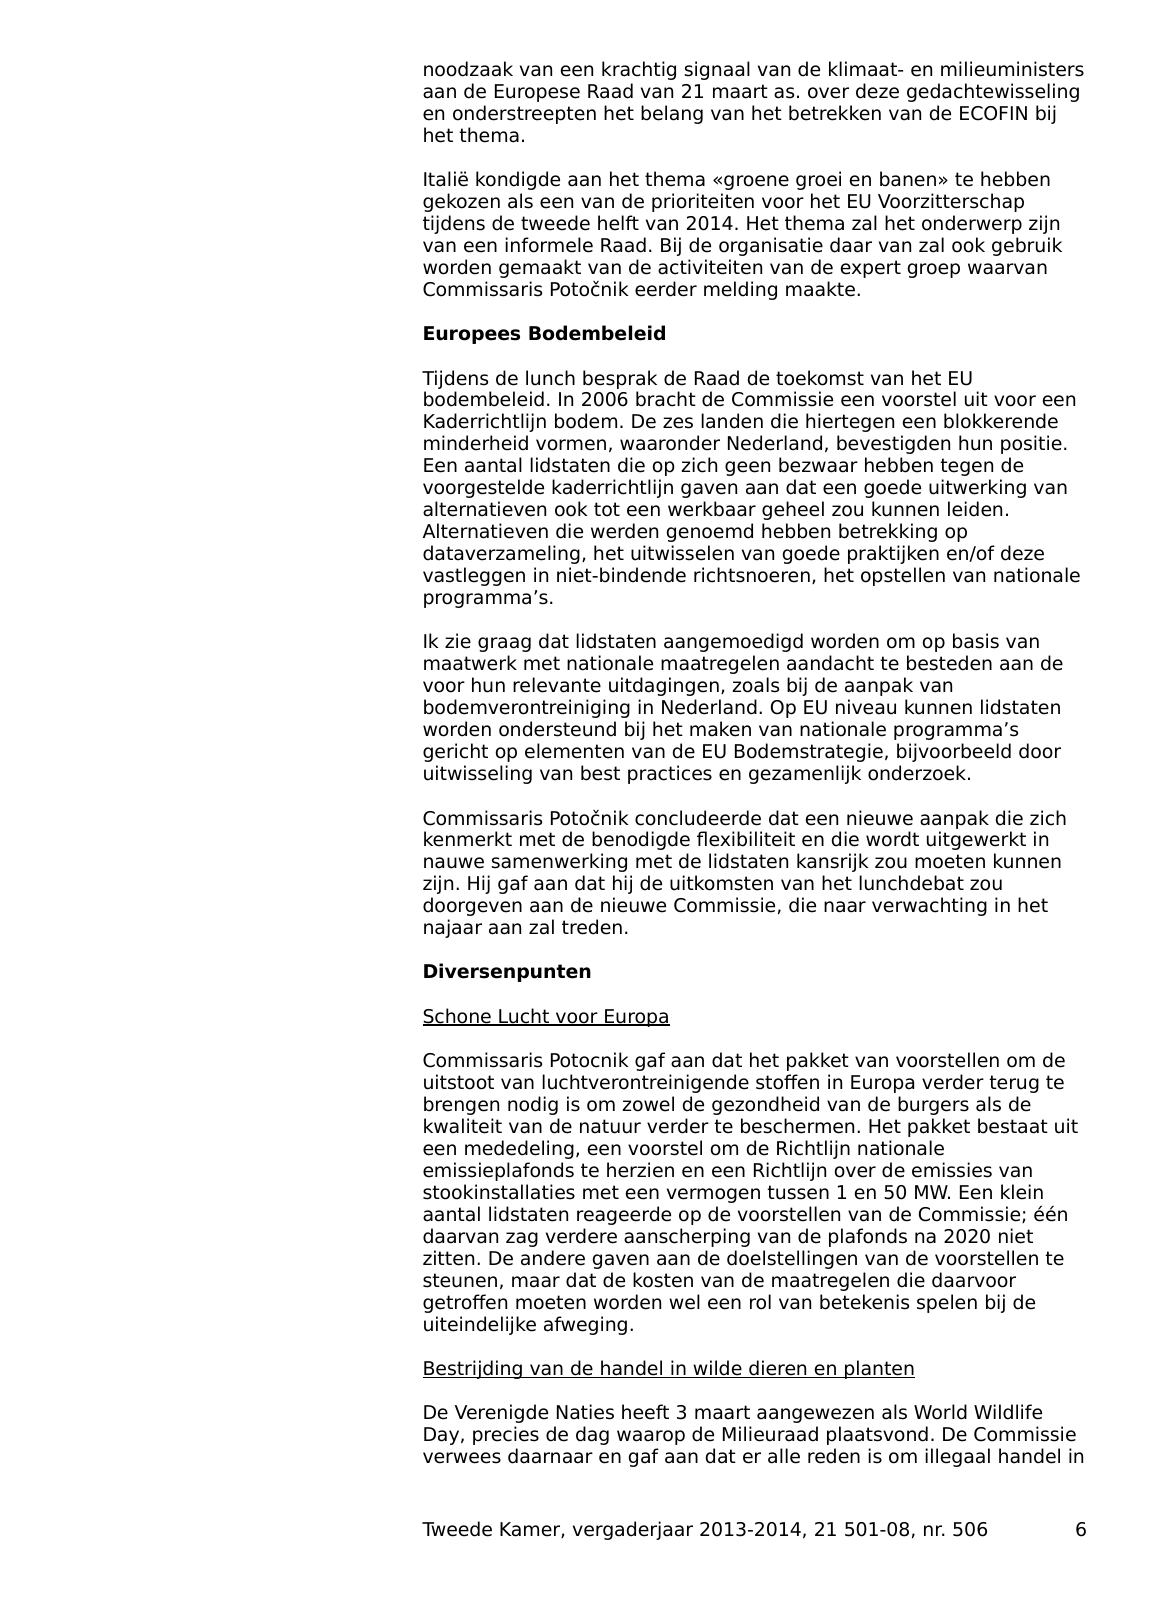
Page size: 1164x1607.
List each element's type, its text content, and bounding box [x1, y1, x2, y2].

text Commissaris Potocnik gaf aan dat het pakket van voorstellen om de uitstoot van luchtverontreinigende stoffen in Europa verder terug te brengen nodig is om zowel de gezondheid van de burgers als de kwaliteit van de natuur verder te beschermen. Het pakket bestaat uit een mededeling, een voorstel om de Richtlijn nationale emissieplafonds te herzien en een Richtlijn over de emissies van stookinstallaties met een vermogen tussen 1 en 50 MW. Een klein aantal lidstaten reageerde op de voorstellen van de Commissie; één daarvan zag verdere aanscherping van de plafonds na 2020 niet zitten. De andere gaven aan de doelstellingen van de voorstellen te steunen, maar dat de kosten van de maatregelen die daarvoor getroffen moeten worden wel een rol van betekenis spelen bij de uiteindelijke afweging. [422, 1050, 1087, 1336]
text Tijdens de lunch besprak de Raad de toekomst van het EU bodembeleid. In 2006 bracht de Commissie een voorstel uit voor een Kaderrichtlijn bodem. De zes landen die hiertegen een blokkerende minderheid vormen, waaronder Nederland, bevestigden hun positie. Een aantal lidstaten die op zich geen bezwaar hebben tegen de voorgestelde kaderrichtlijn gaven aan dat een goede uitwerking van alternatieven ook tot een werkbaar geheel zou kunnen leiden. Alternatieven die werden genoemd hebben betrekking op dataverzameling, het uitwisselen van goede praktijken en/of deze vastleggen in niet-bindende richtsnoeren, het opstellen van nationale programma’s. [422, 367, 1087, 609]
text Ik zie graag dat lidstaten aangemoedigd worden om op basis van maatwerk met nationale maatregelen aandacht te besteden aan de voor hun relevante uitdagingen, zoals bij de aanpak van bodemverontreiniging in Nederland. Op EU niveau kunnen lidstaten worden ondersteund bij het maken van nationale programma’s gericht op elementen van de EU Bodemstrategie, bijvoorbeeld door uitwisseling van best practices en gezamenlijk onderzoek. [422, 631, 1087, 785]
text De Verenigde Naties heeft 3 maart aangewezen als World Wildlife Day, precies de dag waarop de Milieuraad plaatsvond. De Commissie verwees daarnaar en gaf aan dat er alle reden is om illegaal handel in [422, 1402, 1087, 1468]
text Commissaris Potočnik concludeerde dat een nieuwe aanpak die zich kenmerkt met de benodigde flexibiliteit en die wordt uitgewerkt in nauwe samenwerking met de lidstaten kansrijk zou moeten kunnen zijn. Hij gaf aan dat hij de uitkomsten van het lunchdebat zou doorgeven aan de nieuwe Commissie, die naar verwachting in het najaar aan zal treden. [422, 807, 1087, 939]
subtitle Schone Lucht voor Europa [422, 1006, 1087, 1028]
text noodzaak van een krachtig signaal van de klimaat- en milieuministers aan de Europese Raad van 21 maart as. over deze gedachtewisseling en onderstreepten het belang van het betrekken van de ECOFIN bij het thema. [422, 59, 1087, 147]
subtitle Diversenpunten [422, 961, 1087, 983]
subtitle Europees Bodembeleid [422, 323, 1087, 345]
text Italië kondigde aan het thema «groene groei en banen» te hebben gekozen als een van de prioriteiten voor het EU Voorzitterschap tijdens de tweede helft van 2014. Het thema zal het onderwerp zijn van een informele Raad. Bij de organisatie daar van zal ook gebruik worden gemaakt van de activiteiten van de expert groep waarvan Commissaris Potočnik eerder melding maakte. [422, 169, 1087, 301]
subtitle Bestrijding van de handel in wilde dieren en planten [422, 1358, 1087, 1380]
